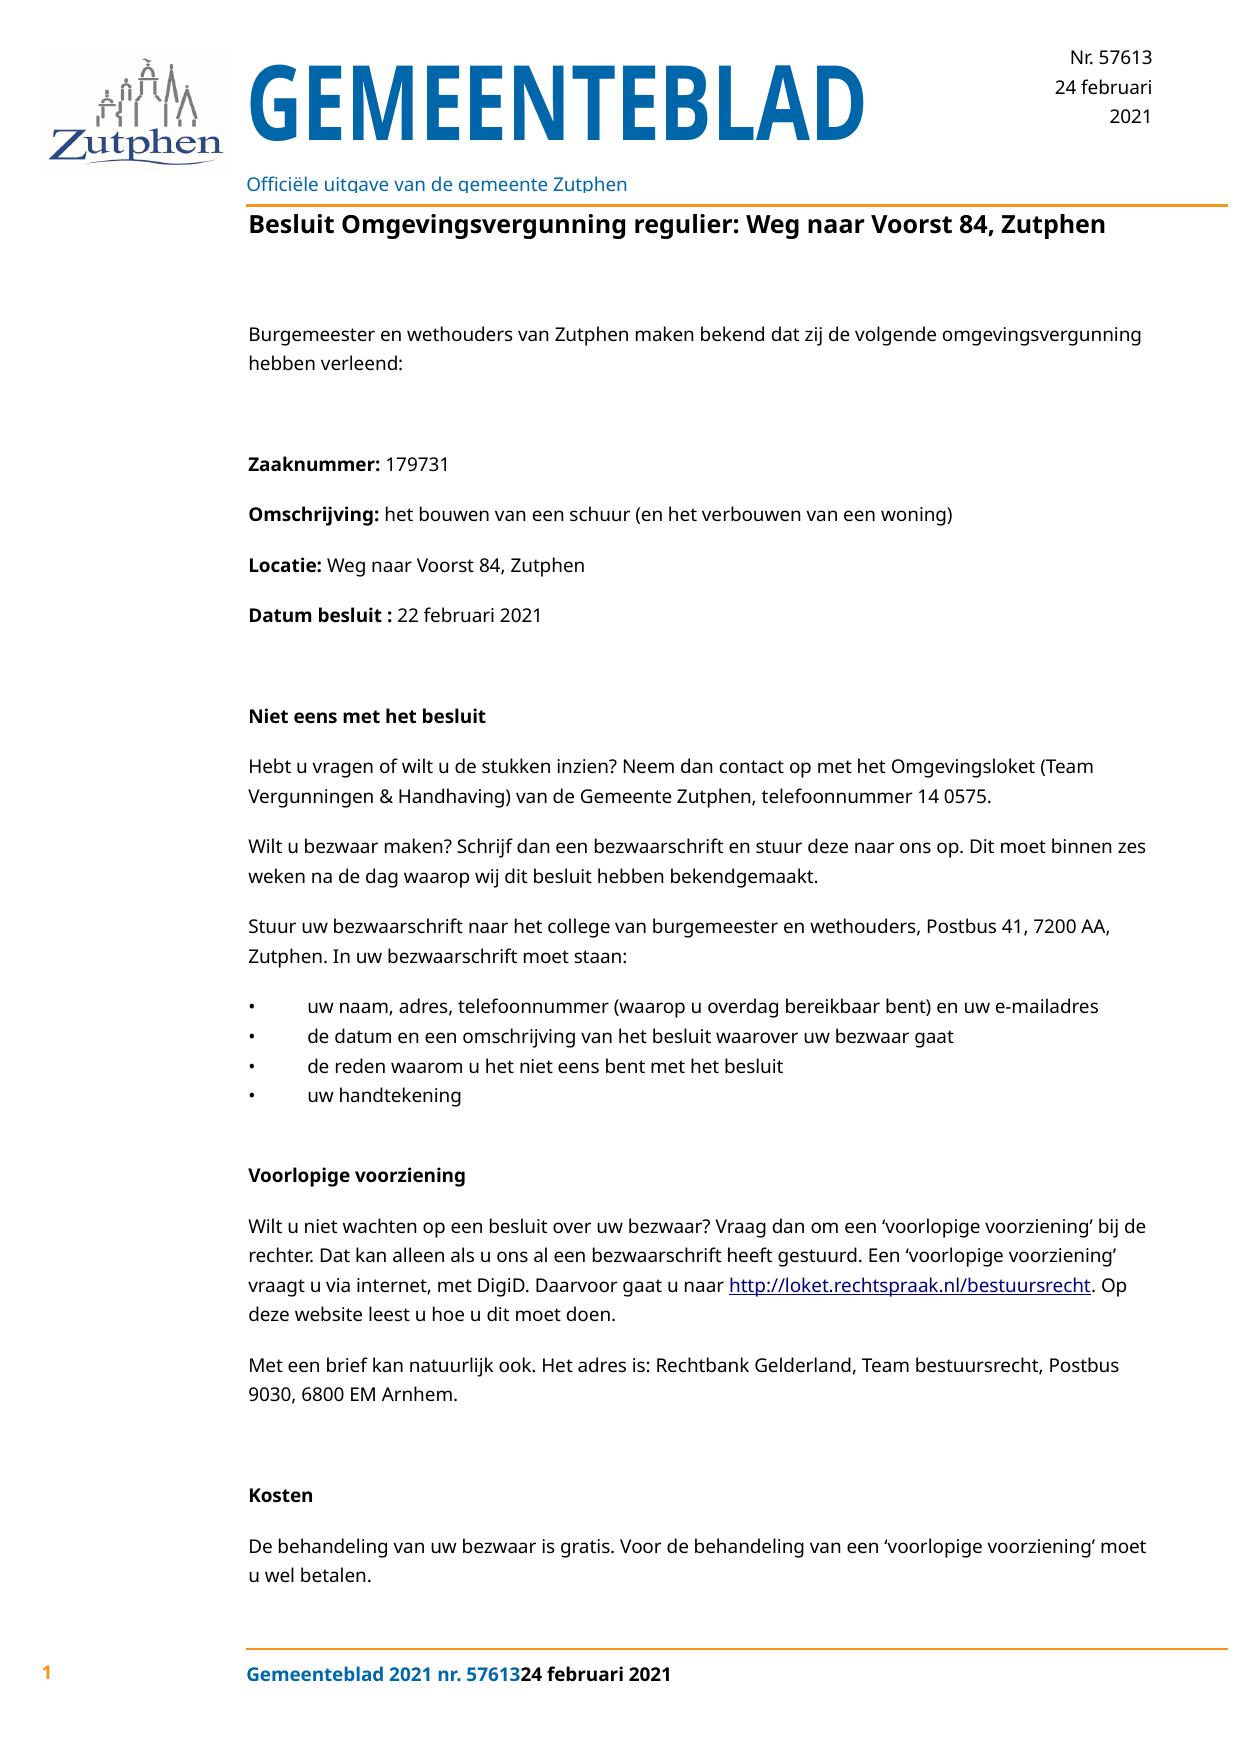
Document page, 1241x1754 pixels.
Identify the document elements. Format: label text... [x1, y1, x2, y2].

text Niet eens met het besluit [248, 703, 1152, 729]
list de reden waarom u het niet eens bent met het besluit [248, 1053, 1152, 1078]
text Wilt u niet wachten op een besluit over uw bezwaar? Vraag dan om een ‘voorlopige voorziening’ bij de rechter. Dat kan alleen als u ons al een bezwaarschrift heeft gestuurd. Een ‘voorlopige voorziening’ vraagt u via internet, met DigiD. Daarvoor gaat u naar http://loket.rechtspraak.nl/bestuursrecht. Op deze website leest u hoe u dit moet doen. [248, 1213, 1152, 1327]
text Stuur uw bezwaarschrift naar het college van burgemeester en wethouders, Postbus 41, 7200 AA, Zutphen. In uw bezwaarschrift moet staan: [248, 914, 1152, 969]
picture [41, 47, 231, 172]
text Locatie: Weg naar Voorst 84, Zutphen [248, 552, 1152, 578]
text Besluit Omgevingsvergunning regulier: Weg naar Voorst 84, Zutphen [248, 207, 1152, 241]
text Wilt u bezwaar maken? Schrijf dan een bezwaarschrift en stuur deze naar ons op. Dit moet binnen zes weken na de dag waarop wij dit besluit hebben bekendgemaakt. [248, 834, 1152, 889]
list uw naam, adres, telefoonnummer (waarop u overdag bereikbaar bent) en uw e-mailadres [248, 994, 1152, 1019]
text De behandeling van uw bezwaar is gratis. Voor de behandeling van een ‘voorlopige voorziening’ moet u wel betalen. [248, 1533, 1152, 1588]
text Kosten [248, 1482, 1152, 1508]
list uw handtekening [248, 1082, 1152, 1108]
text Hebt u vragen of wilt u de stukken inzien? Neem dan contact op met het Omgevingsloket (Team Vergunningen & Handhaving) van de Gemeente Zutphen, telefoonnummer 14 0575. [248, 754, 1152, 809]
text Datum besluit : 22 februari 2021 [248, 602, 1152, 628]
text Burgemeester en wethouders van Zutphen maken bekend dat zij de volgende omgevingsvergunning hebben verleend: [248, 321, 1152, 376]
list de datum en een omschrijving van het besluit waarover uw bezwaar gaat [248, 1023, 1152, 1049]
text Omschrijving: het bouwen van een schuur (en het verbouwen van een woning) [248, 502, 1152, 527]
text Met een brief kan natuurlijk ook. Het adres is: Rechtbank Gelderland, Team bestuursrecht, Postbus 9030, 6800 EM Arnhem. [248, 1352, 1152, 1407]
text Zaaknummer: 179731 [248, 451, 1152, 477]
text Voorlopige voorziening [248, 1162, 1152, 1188]
